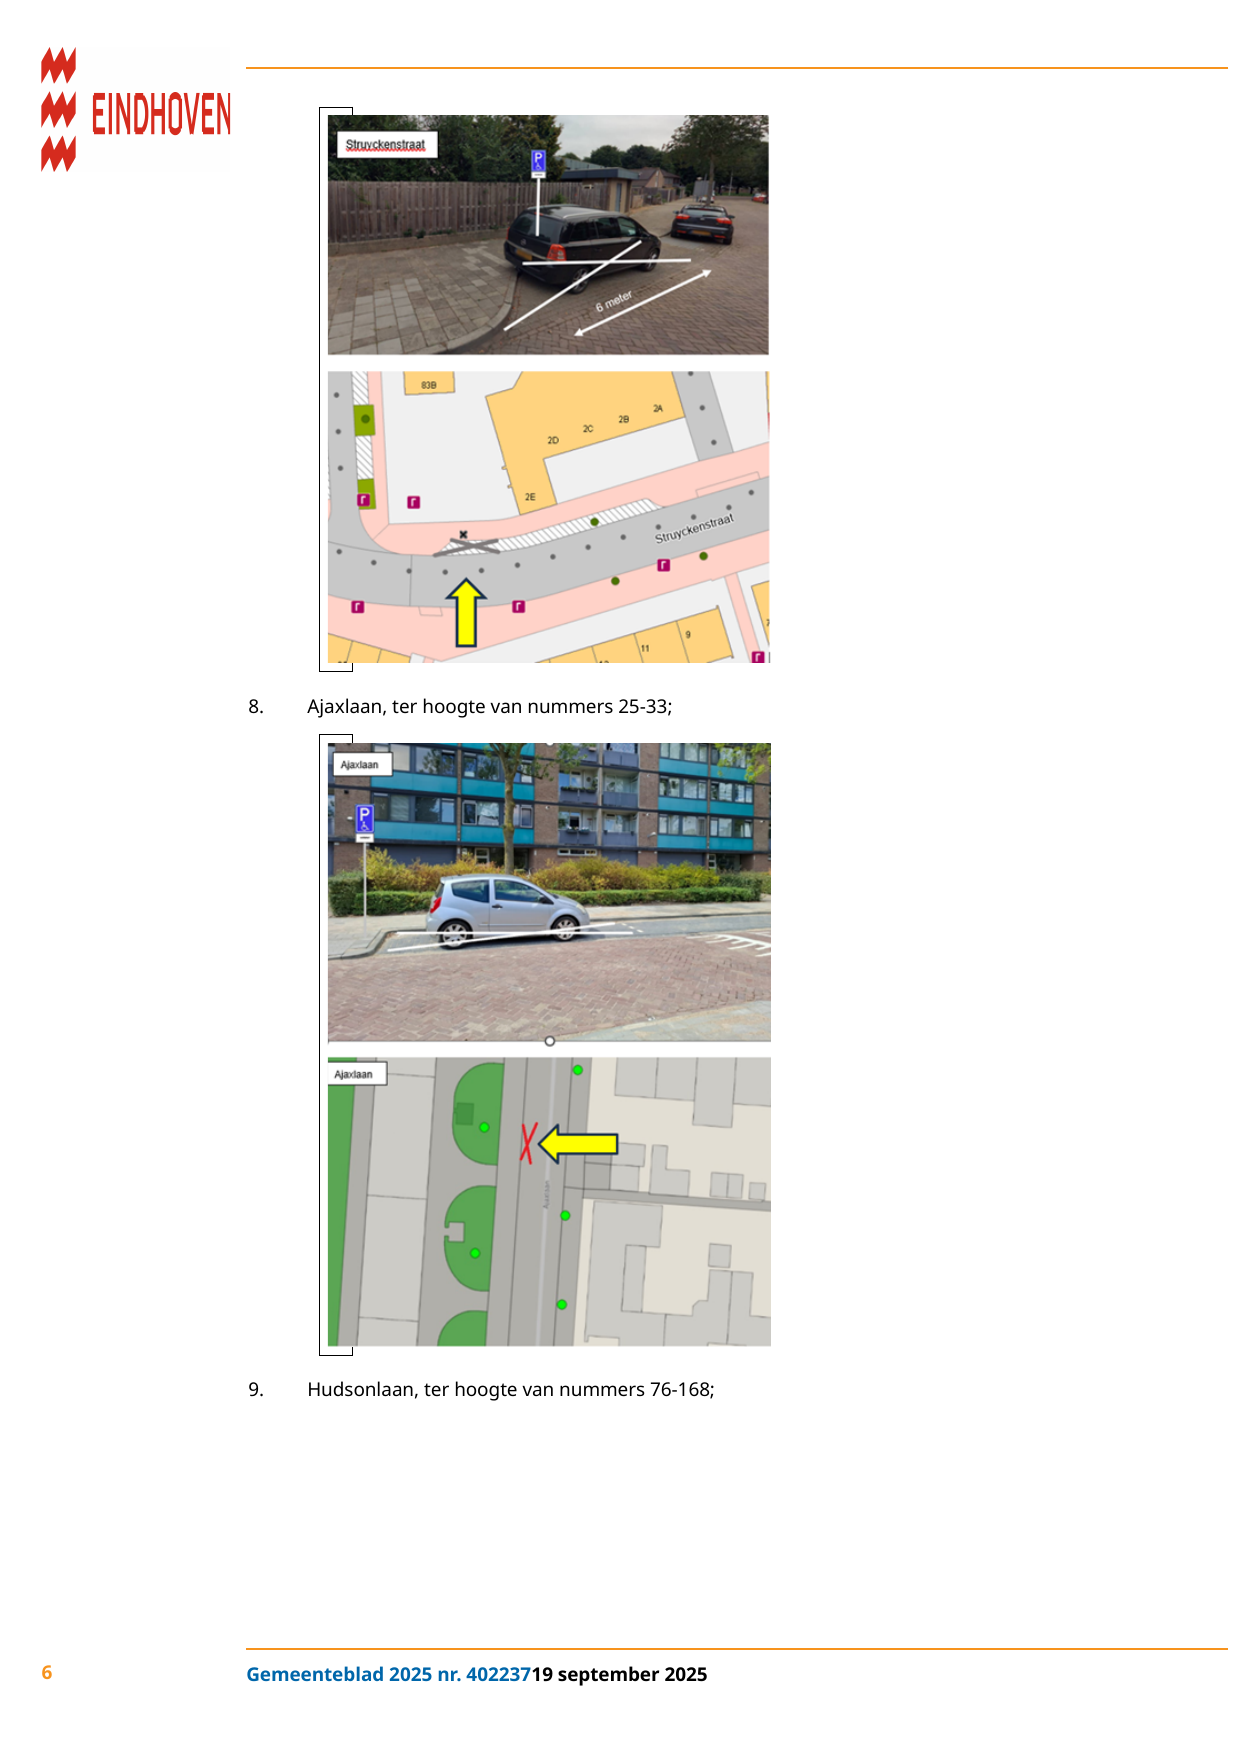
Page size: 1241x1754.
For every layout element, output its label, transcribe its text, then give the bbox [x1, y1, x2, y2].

picture [327, 743, 771, 1347]
list Ajaxlaan, ter hoogte van nummers 25-33; [248, 693, 1152, 718]
list Hudsonlaan, ter hoogte van nummers 76-168; [248, 1376, 1152, 1402]
picture [41, 47, 231, 172]
picture [327, 115, 771, 663]
